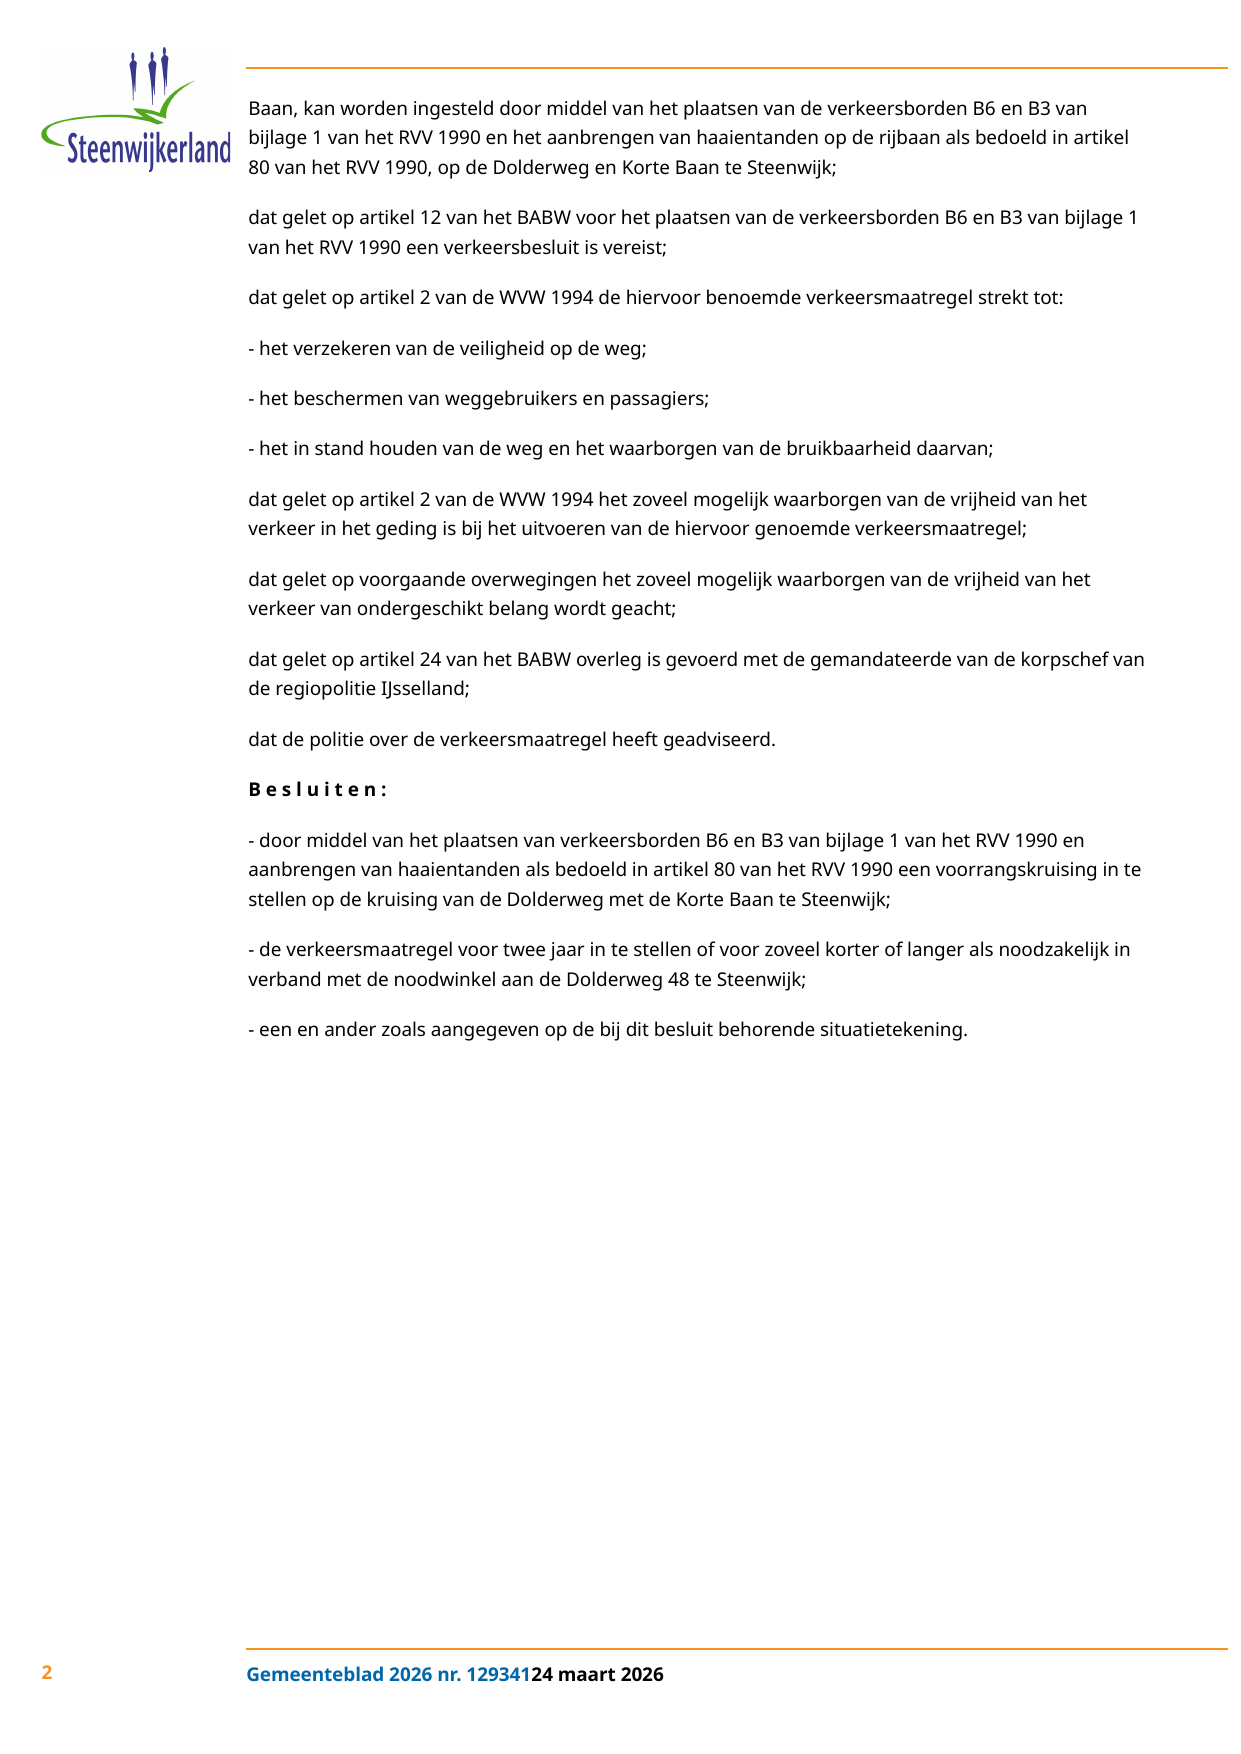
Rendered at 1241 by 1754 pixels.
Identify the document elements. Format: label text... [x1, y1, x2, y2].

text Baan, kan worden ingesteld door middel van het plaatsen van de verkeersborden B6 en B3 van bijlage 1 van het RVV 1990 en het aanbrengen van haaientanden op de rijbaan als bedoeld in artikel 80 van het RVV 1990, op de Dolderweg en Korte Baan te Steenwijk; [248, 95, 1152, 180]
text dat gelet op artikel 24 van het BABW overleg is gevoerd met de gemandateerde van de korpschef van de regiopolitie IJsselland; [248, 646, 1152, 701]
text - een en ander zoals aangegeven op de bij dit besluit behorende situatietekening. [248, 1016, 1152, 1042]
text dat gelet op artikel 2 van de WVW 1994 het zoveel mogelijk waarborgen van de vrijheid van het verkeer in het geding is bij het uitvoeren van de hiervoor genoemde verkeersmaatregel; [248, 486, 1152, 541]
text dat gelet op voorgaande overwegingen het zoveel mogelijk waarborgen van de vrijheid van het verkeer van ondergeschikt belang wordt geacht; [248, 566, 1152, 621]
text - het beschermen van weggebruikers en passagiers; [248, 385, 1152, 411]
text dat gelet op artikel 12 van het BABW voor het plaatsen van de verkeersborden B6 en B3 van bijlage 1 van het RVV 1990 een verkeersbesluit is vereist; [248, 204, 1152, 260]
text - het verzekeren van de veiligheid op de weg; [248, 335, 1152, 361]
text - de verkeersmaatregel voor twee jaar in te stellen of voor zoveel korter of langer als noodzakelijk in verband met de noodwinkel aan de Dolderweg 48 te Steenwijk; [248, 936, 1152, 992]
picture [41, 47, 231, 172]
text - door middel van het plaatsen van verkeersborden B6 en B3 van bijlage 1 van het RVV 1990 en aanbrengen van haaientanden als bedoeld in artikel 80 van het RVV 1990 een voorrangskruising in te stellen op de kruising van de Dolderweg met de Korte Baan te Steenwijk; [248, 827, 1152, 912]
text - het in stand houden van de weg en het waarborgen van de bruikbaarheid daarvan; [248, 436, 1152, 461]
text dat de politie over de verkeersmaatregel heeft geadviseerd. [248, 726, 1152, 752]
text dat gelet op artikel 2 van de WVW 1994 de hiervoor benoemde verkeersmaatregel strekt tot: [248, 284, 1152, 310]
text B e s l u i t e n : [248, 776, 1152, 802]
